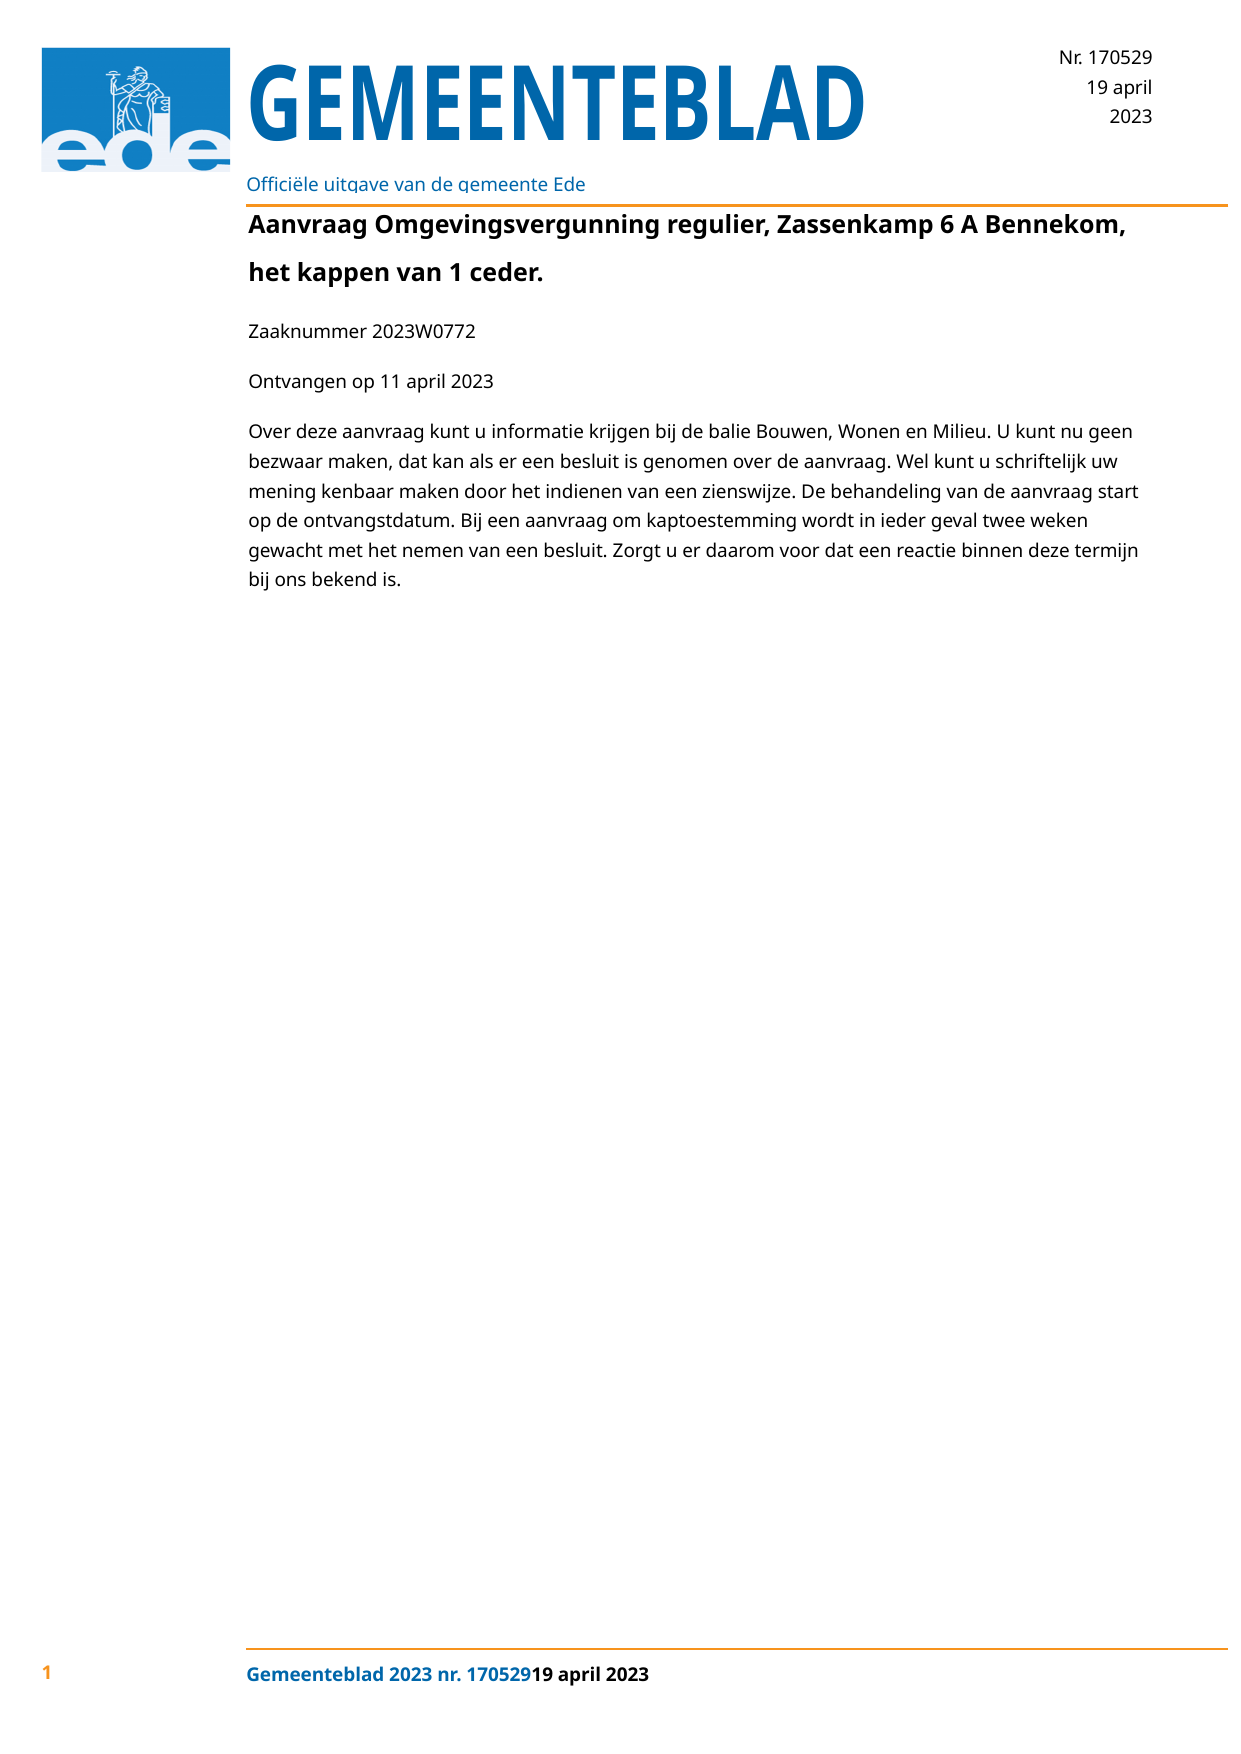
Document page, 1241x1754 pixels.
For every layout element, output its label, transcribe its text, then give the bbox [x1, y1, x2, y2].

text Over deze aanvraag kunt u informatie krijgen bij de balie Bouwen, Wonen en Milieu. U kunt nu geen bezwaar maken, dat kan als er een besluit is genomen over de aanvraag. Wel kunt u schriftelijk uw mening kenbaar maken door het indienen van een zienswijze. De behandeling van de aanvraag start op de ontvangstdatum. Bij een aanvraag om kaptoestemming wordt in ieder geval twee weken gewacht met het nemen van een besluit. Zorgt u er daarom voor dat een reactie binnen deze termijn bij ons bekend is. [248, 419, 1152, 592]
text Ontvangen op 11 april 2023 [248, 368, 1152, 394]
text Aanvraag Omgevingsvergunning regulier, Zassenkamp 6 A Bennekom, het kappen van 1 ceder. [248, 207, 1152, 288]
picture [41, 47, 231, 172]
text Zaaknummer 2023W0772 [248, 318, 1152, 344]
